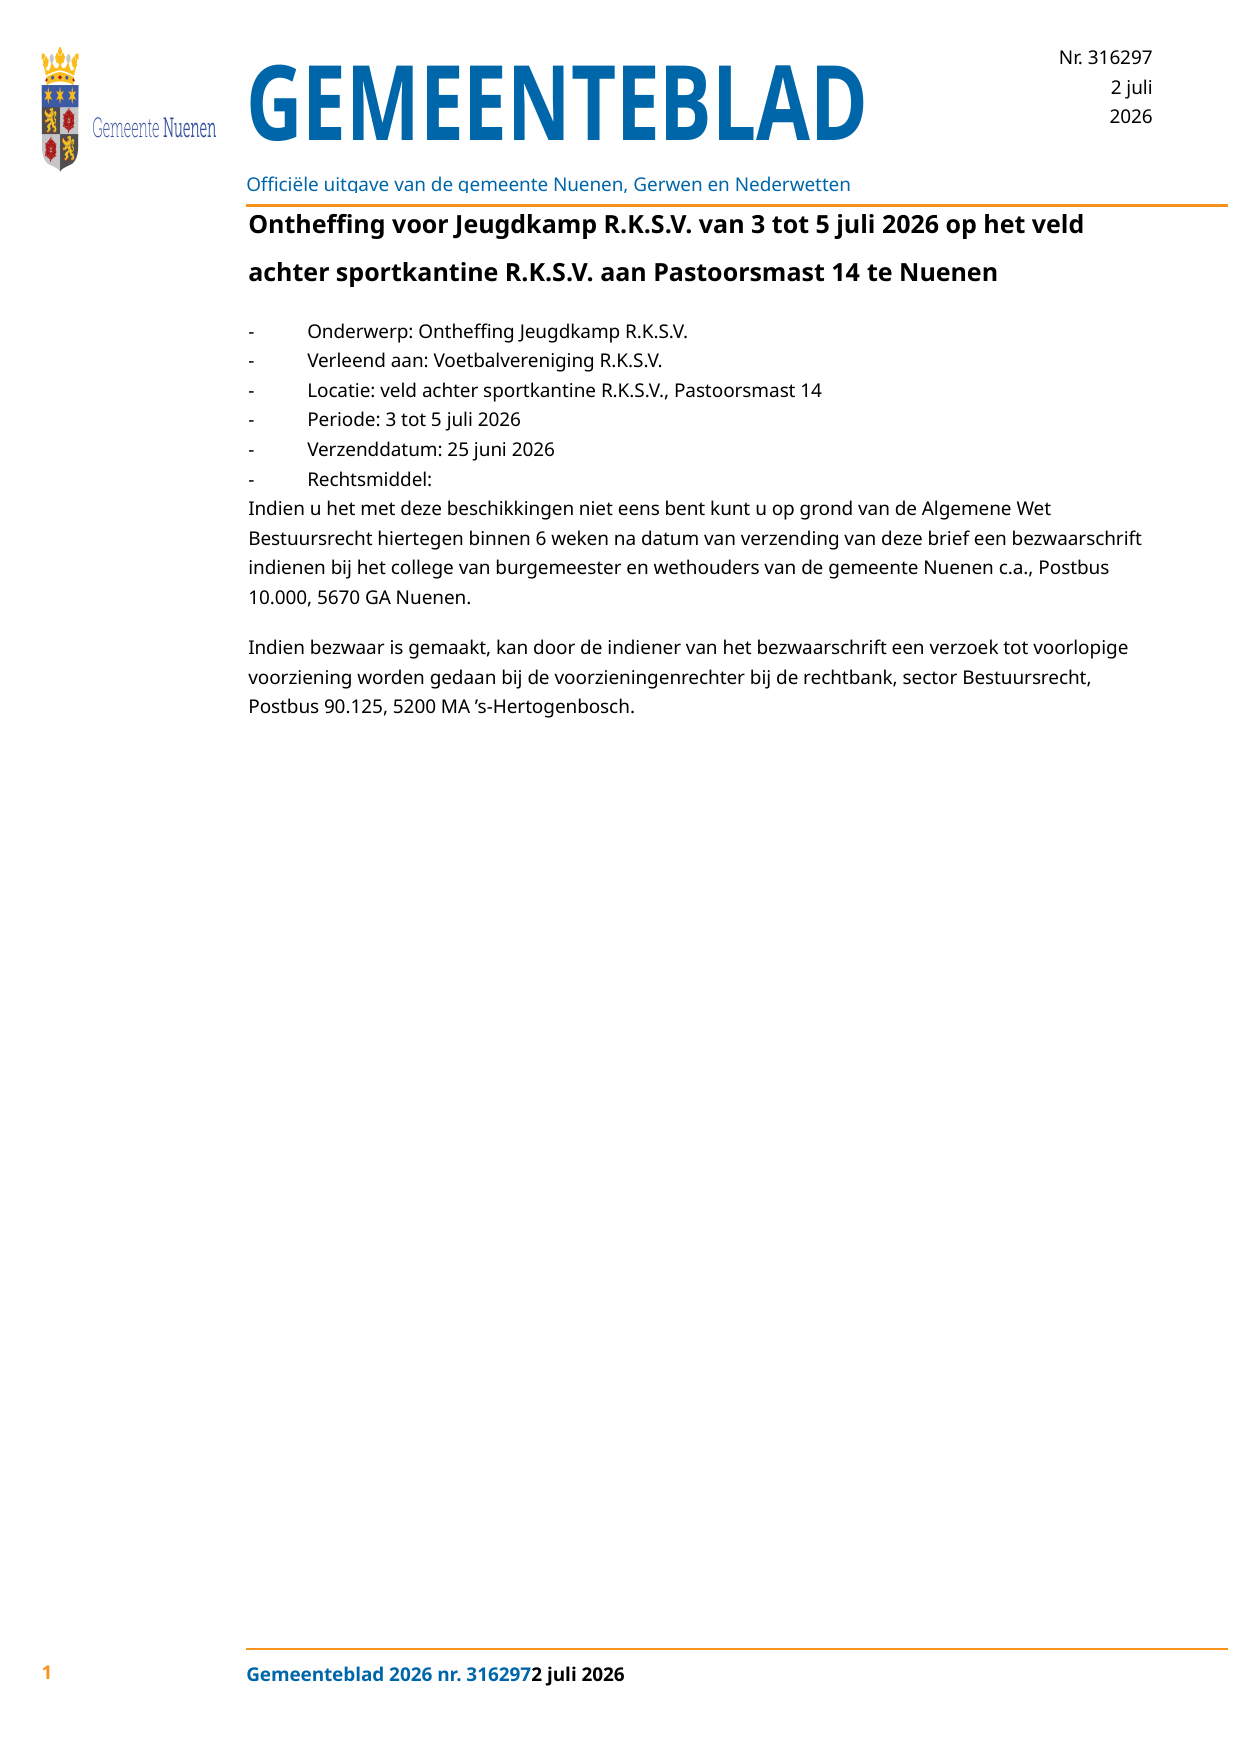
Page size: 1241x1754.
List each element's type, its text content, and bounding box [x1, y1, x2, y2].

list Periode: 3 tot 5 juli 2026 [248, 407, 1152, 432]
text Indien u het met deze beschikkingen niet eens bent kunt u op grond van de Algemene Wet Bestuursrecht hiertegen binnen 6 weken na datum van verzending van deze brief een bezwaarschrift indienen bij het college van burgemeester en wethouders van de gemeente Nuenen c.a., Postbus 10.000, 5670 GA Nuenen. [248, 495, 1152, 610]
picture [41, 47, 231, 172]
text Ontheffing voor Jeugdkamp R.K.S.V. van 3 tot 5 juli 2026 op het veld achter sportkantine R.K.S.V. aan Pastoorsmast 14 te Nuenen [248, 207, 1152, 288]
list Onderwerp: Ontheffing Jeugdkamp R.K.S.V. [248, 318, 1152, 344]
list Locatie: veld achter sportkantine R.K.S.V., Pastoorsmast 14 [248, 377, 1152, 403]
list Rechtsmiddel: [248, 466, 1152, 492]
text Indien bezwaar is gemaakt, kan door de indiener van het bezwaarschrift een verzoek tot voorlopige voorziening worden gedaan bij de voorzieningenrechter bij de rechtbank, sector Bestuursrecht, Postbus 90.125, 5200 MA ’s-Hertogenbosch. [248, 634, 1152, 719]
list Verzenddatum: 25 juni 2026 [248, 436, 1152, 462]
list Verleend aan: Voetbalvereniging R.K.S.V. [248, 347, 1152, 373]
